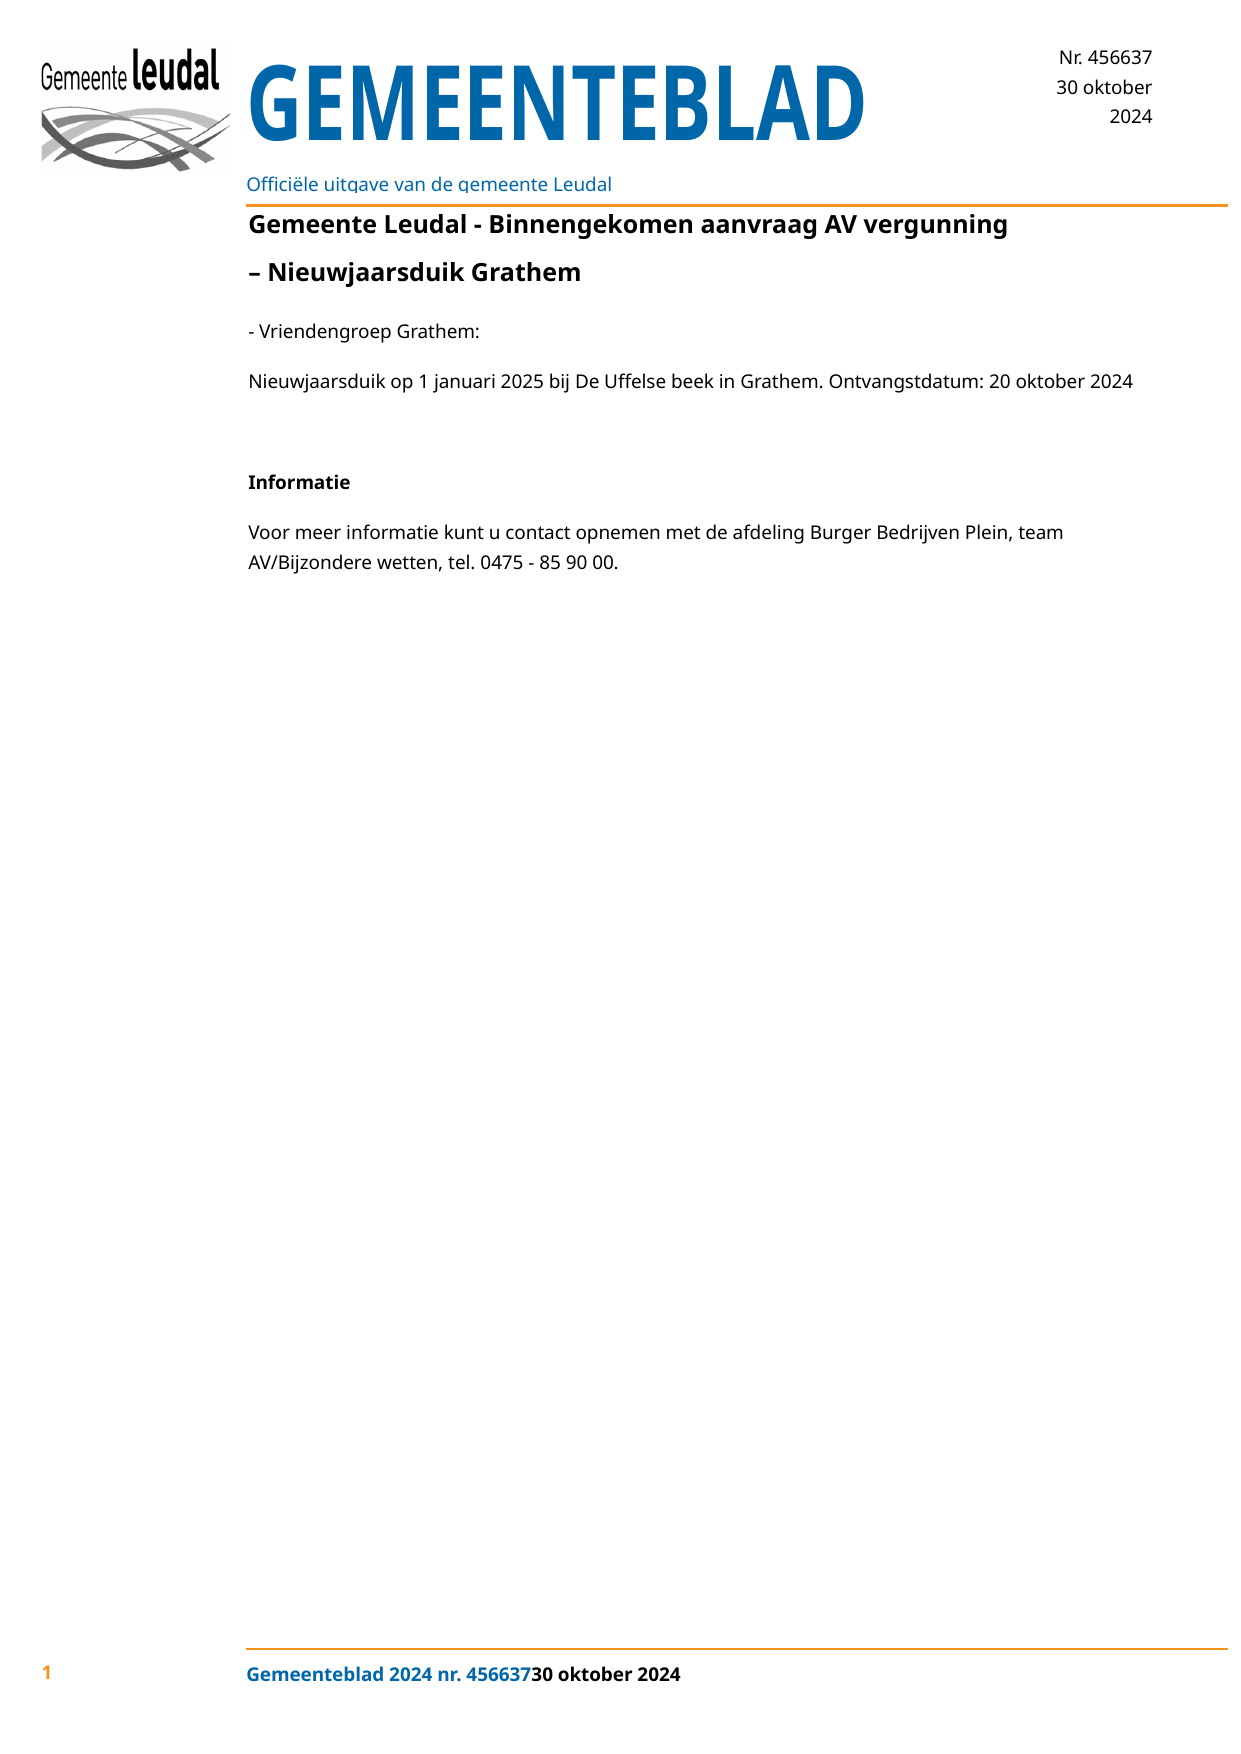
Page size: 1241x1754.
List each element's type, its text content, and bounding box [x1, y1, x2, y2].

text Voor meer informatie kunt u contact opnemen met de afdeling Burger Bedrijven Plein, team AV/Bijzondere wetten, tel. 0475 - 85 90 00. [248, 519, 1152, 575]
text Nieuwjaarsduik op 1 januari 2025 bij De Uffelse beek in Grathem. Ontvangstdatum: 20 oktober 2024 [248, 368, 1152, 394]
text - Vriendengroep Grathem: [248, 318, 1152, 344]
text Gemeente Leudal - Binnengekomen aanvraag AV vergunning – Nieuwjaarsduik Grathem [248, 207, 1152, 288]
picture [41, 47, 231, 172]
text Informatie [248, 469, 1152, 495]
